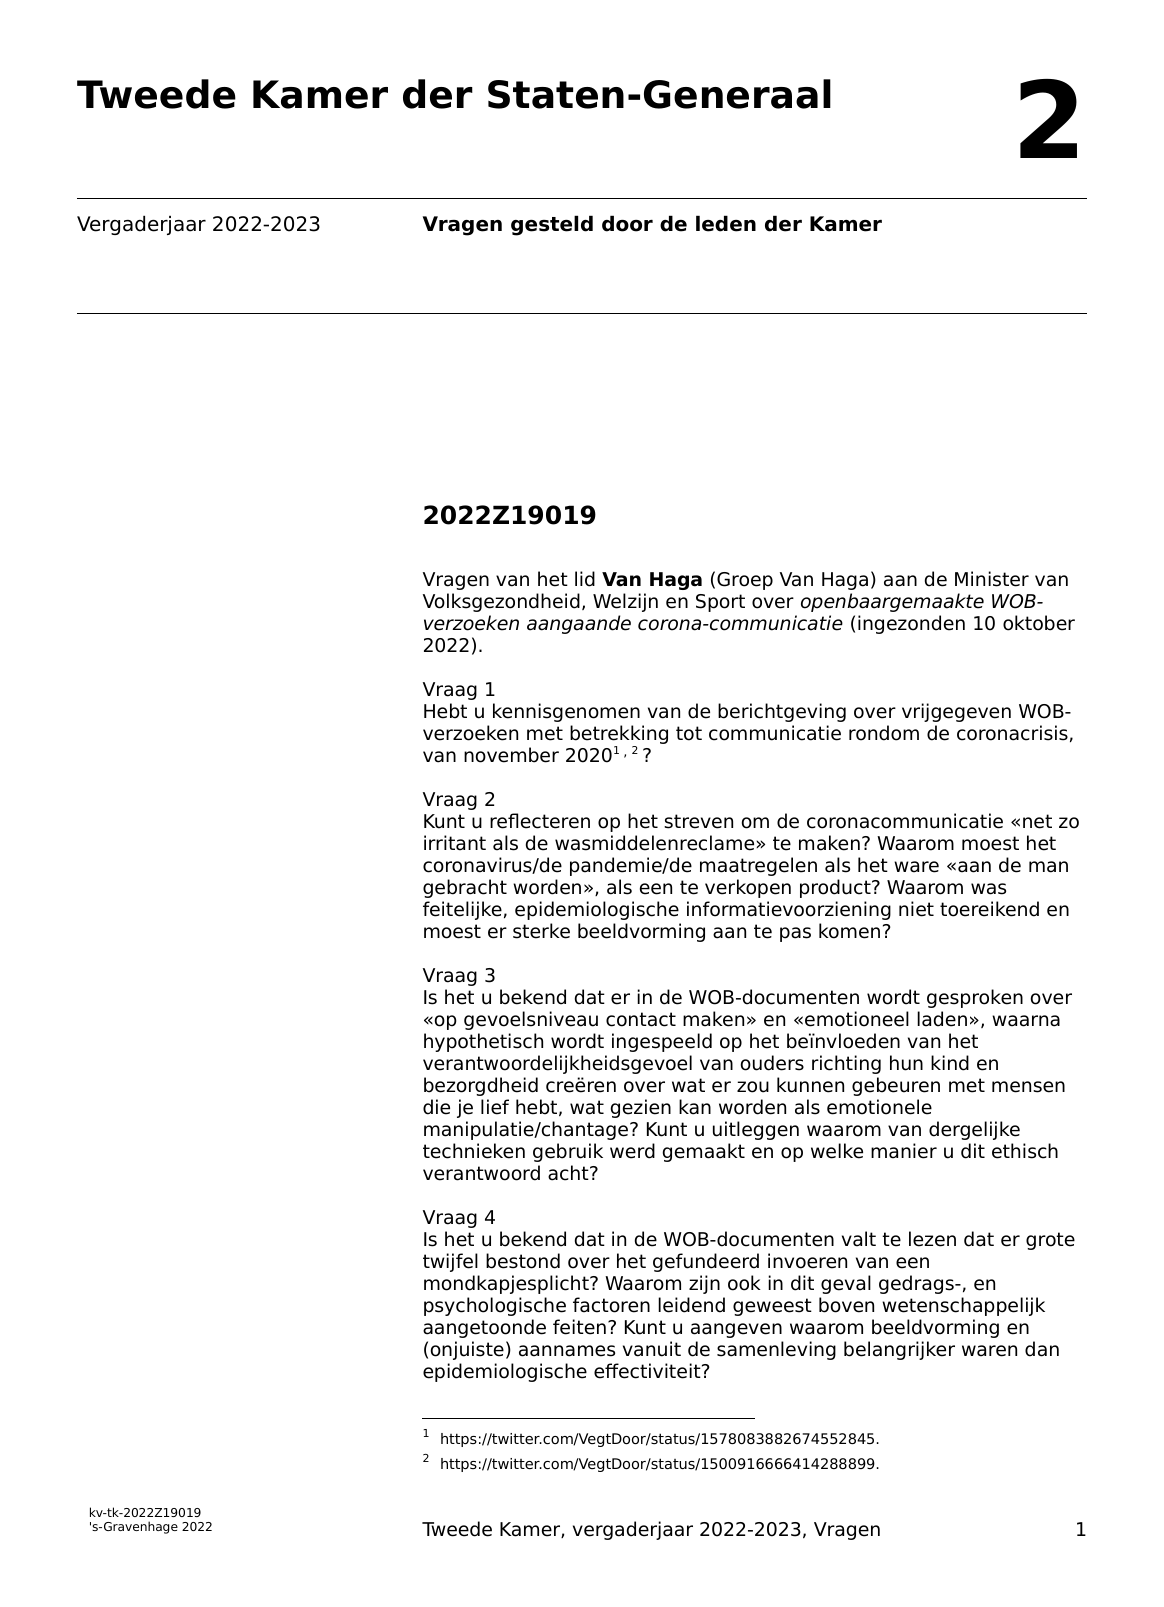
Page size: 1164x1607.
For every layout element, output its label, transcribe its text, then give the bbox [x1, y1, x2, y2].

table_header Tweede Kamer der Staten-Generaal [77, 59, 886, 198]
text kv-tk-2022Z19019 [88, 1506, 323, 1520]
text Hebt u kennisgenomen van de berichtgeving over vrijgegeven WOB-verzoeken met betrekking tot communicatie rondom de coronacrisis, van november 2020, ? [422, 701, 1087, 767]
text Vraag 1 [422, 679, 1087, 701]
table_cell Vergaderjaar 2022-2023 [77, 199, 422, 313]
text https://twitter.com/VegtDoor/status/1578083882674552845. [422, 1427, 1087, 1449]
text Is het u bekend dat er in de WOB-documenten wordt gesproken over «op gevoelsniveau contact maken» en «emotioneel laden», waarna hypothetisch wordt ingespeeld op het beïnvloeden van het verantwoordelijkheidsgevoel van ouders richting hun kind en bezorgdheid creëren over wat er zou kunnen gebeuren met mensen die je lief hebt, wat gezien kan worden als emotionele manipulatie/chantage? Kunt u uitleggen waarom van dergelijke technieken gebruik werd gemaakt en op welke manier u dit ethisch verantwoord acht? [422, 987, 1087, 1185]
text Is het u bekend dat in de WOB-documenten valt te lezen dat er grote twijfel bestond over het gefundeerd invoeren van een mondkapjesplicht? Waarom zijn ook in dit geval gedrags-, en psychologische factoren leidend geweest boven wetenschappelijk aangetoonde feiten? Kunt u aangeven waarom beeldvorming en (onjuiste) aannames vanuit de samenleving belangrijker waren dan epidemiologische effectiviteit? [422, 1229, 1087, 1383]
text Vragen van het lid Van Haga (Groep Van Haga) aan de Minister van Volksgezondheid, Welzijn en Sport over openbaargemaakte WOB-verzoeken aangaande corona-communicatie (ingezonden 10 oktober 2022). [422, 569, 1087, 657]
table_header 2 [886, 59, 1087, 198]
text Vraag 2 [422, 789, 1087, 811]
text Vraag 3 [422, 965, 1087, 987]
text Kunt u reflecteren op het streven om de coronacommunicatie «net zo irritant als de wasmiddelenreclame» te maken? Waarom moest het coronavirus/de pandemie/de maatregelen als het ware «aan de man gebracht worden», als een te verkopen product? Waarom was feitelijke, epidemiologische informatievoorziening niet toereikend en moest er sterke beeldvorming aan te pas komen? [422, 811, 1087, 943]
table_cell Vragen gesteld door de leden der Kamer [422, 199, 1087, 313]
text Vraag 4 [422, 1207, 1087, 1229]
text https://twitter.com/VegtDoor/status/1500916666414288899. [422, 1452, 1087, 1474]
text 's-Gravenhage 2022 [88, 1520, 323, 1534]
text 2022Z19019 [422, 501, 1087, 531]
